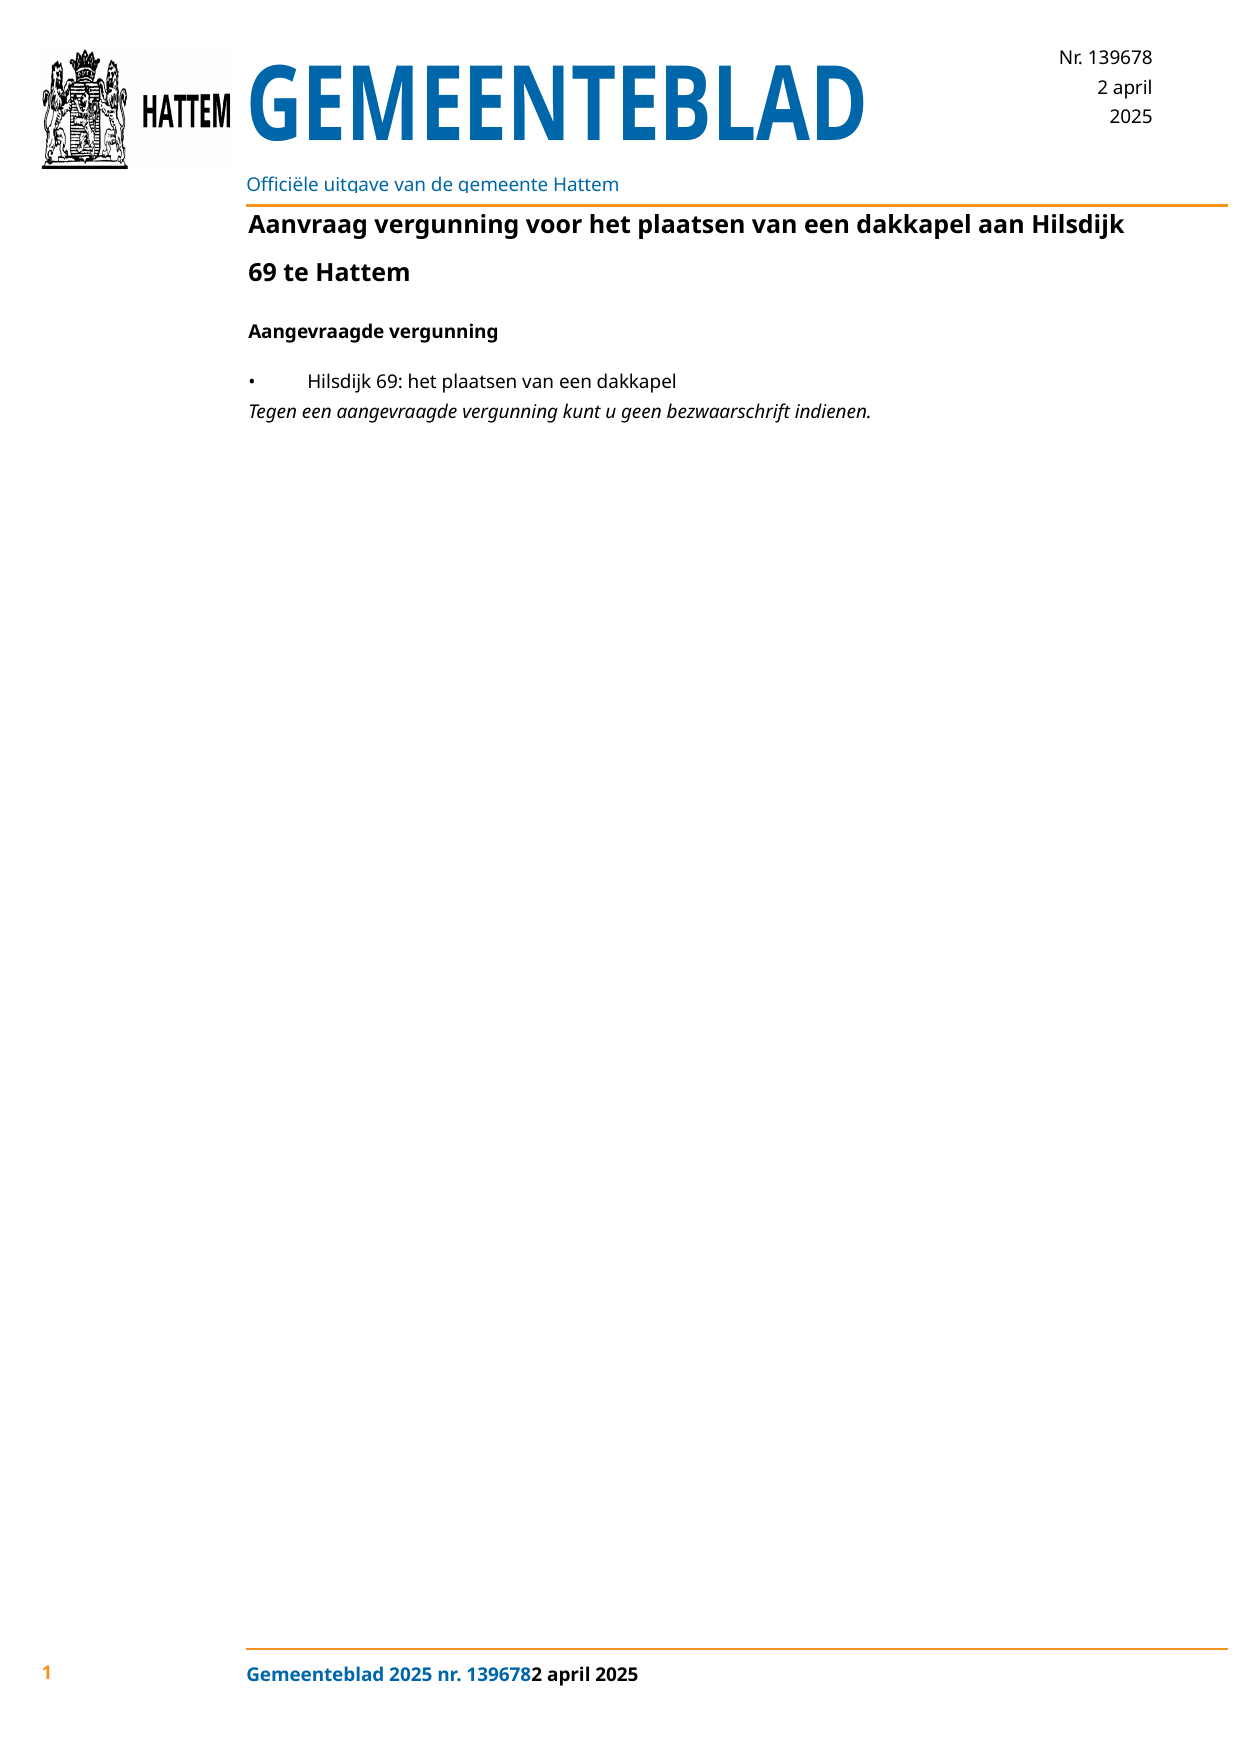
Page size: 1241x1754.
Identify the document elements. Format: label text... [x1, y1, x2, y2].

text Aangevraagde vergunning [248, 318, 1152, 344]
picture [41, 47, 231, 172]
text Aanvraag vergunning voor het plaatsen van een dakkapel aan Hilsdijk 69 te Hattem [248, 207, 1152, 288]
text Tegen een aangevraagde vergunning kunt u geen bezwaarschrift indienen. [248, 398, 1152, 424]
list Hilsdijk 69: het plaatsen van een dakkapel [248, 368, 1152, 394]
